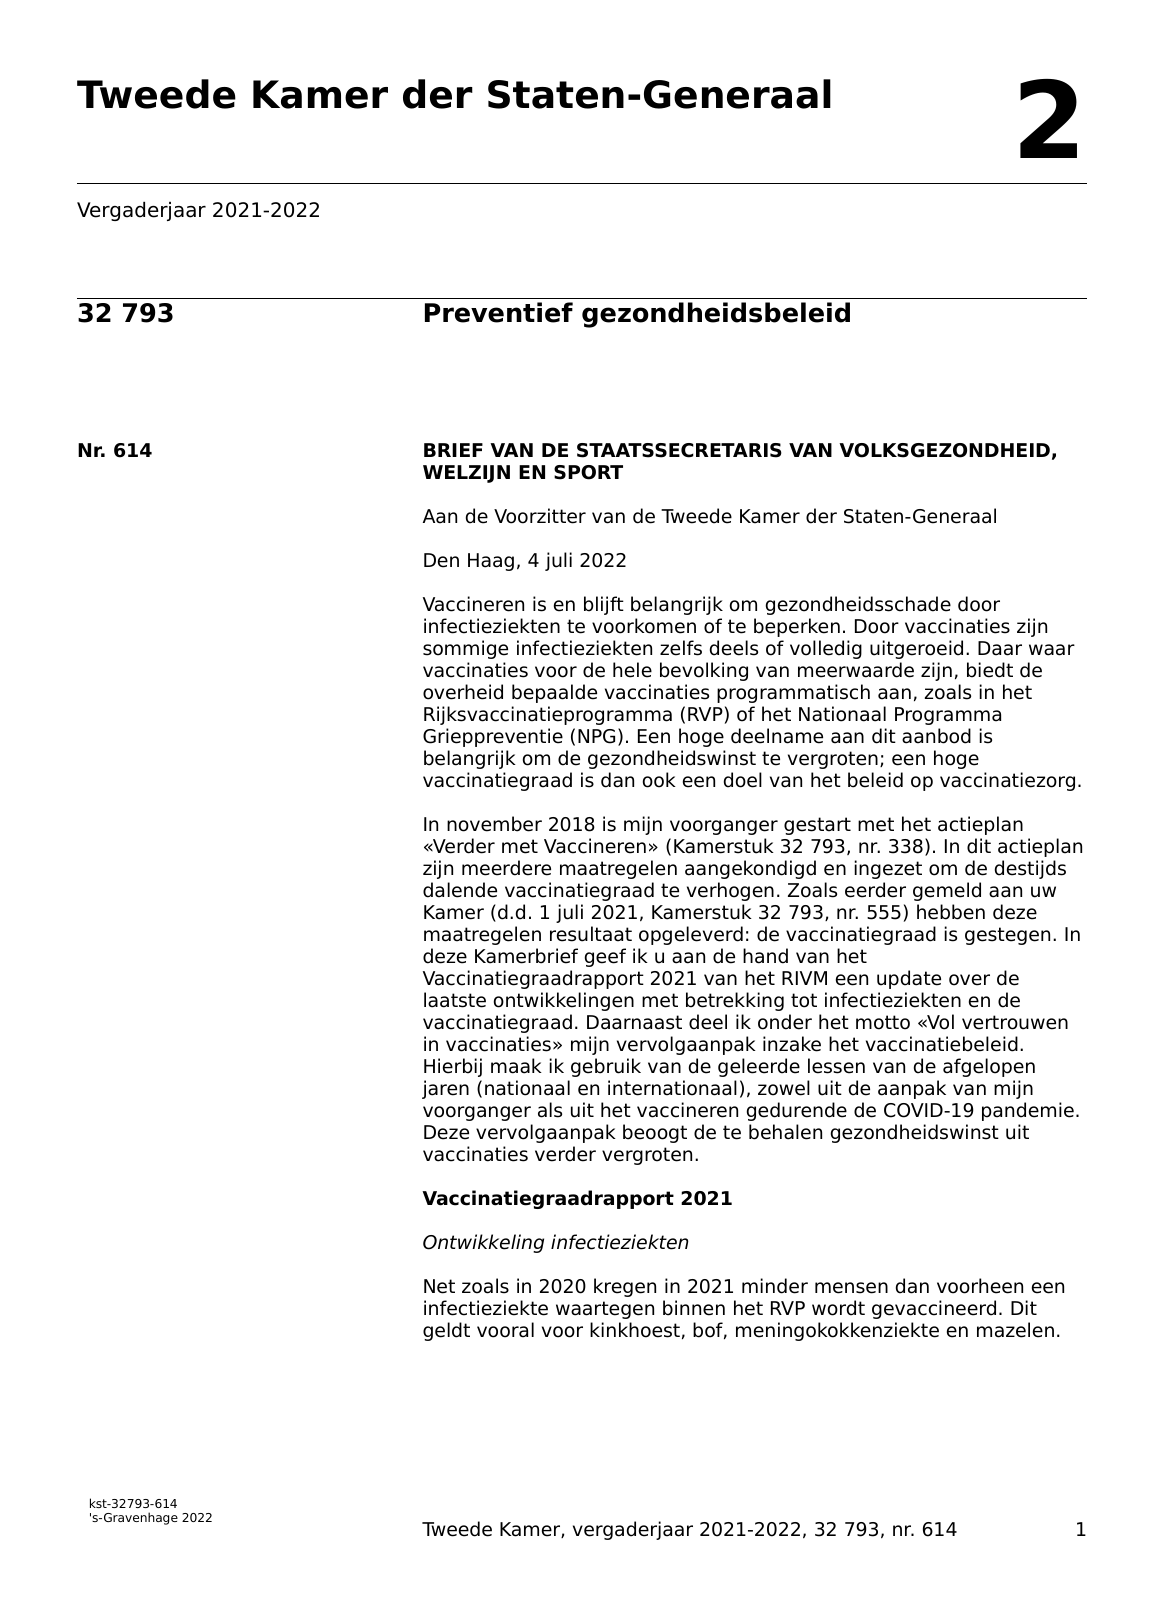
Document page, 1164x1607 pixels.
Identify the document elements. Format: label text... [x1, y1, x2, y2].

text Den Haag, 4 juli 2022 [422, 550, 1087, 572]
text kst-32793-614 [88, 1497, 323, 1511]
text Vaccineren is en blijft belangrijk om gezondheidsschade door infectieziekten te voorkomen of te beperken. Door vaccinaties zijn sommige infectieziekten zelfs deels of volledig uitgeroeid. Daar waar vaccinaties voor de hele bevolking van meerwaarde zijn, biedt de overheid bepaalde vaccinaties programmatisch aan, zoals in het Rijksvaccinatieprogramma (RVP) of het Nationaal Programma Grieppreventie (NPG). Een hoge deelname aan dit aanbod is belangrijk om de gezondheidswinst te vergroten; een hoge vaccinatiegraad is dan ook een doel van het beleid op vaccinatiezorg. [422, 594, 1087, 792]
table_header 2 [886, 59, 1087, 183]
subtitle Ontwikkeling infectieziekten [422, 1232, 1087, 1254]
text 's-Gravenhage 2022 [88, 1511, 323, 1525]
text Net zoals in 2020 kregen in 2021 minder mensen dan voorheen een infectieziekte waartegen binnen het RVP wordt gevaccineerd. Dit geldt vooral voor kinkhoest, bof, meningokokkenziekte en mazelen. [422, 1276, 1087, 1342]
subtitle 32 793 Preventief gezondheidsbeleid [77, 299, 1087, 329]
table_header Tweede Kamer der Staten-Generaal [77, 59, 886, 183]
text Aan de Voorzitter van de Tweede Kamer der Staten-Generaal [422, 506, 1087, 528]
text In november 2018 is mijn voorganger gestart met het actieplan «Verder met Vaccineren» (Kamerstuk 32 793, nr. 338). In dit actieplan zijn meerdere maatregelen aangekondigd en ingezet om de destijds dalende vaccinatiegraad te verhogen. Zoals eerder gemeld aan uw Kamer (d.d. 1 juli 2021, Kamerstuk 32 793, nr. 555) hebben deze maatregelen resultaat opgeleverd: de vaccinatiegraad is gestegen. In deze Kamerbrief geef ik u aan de hand van het Vaccinatiegraadrapport 2021 van het RIVM een update over de laatste ontwikkelingen met betrekking tot infectieziekten en de vaccinatiegraad. Daarnaast deel ik onder het motto «Vol vertrouwen in vaccinaties» mijn vervolgaanpak inzake het vaccinatiebeleid. Hierbij maak ik gebruik van de geleerde lessen van de afgelopen jaren (nationaal en internationaal), zowel uit de aanpak van mijn voorganger als uit het vaccineren gedurende de COVID-19 pandemie. Deze vervolgaanpak beoogt de te behalen gezondheidswinst uit vaccinaties verder vergroten. [422, 814, 1087, 1166]
subtitle Vaccinatiegraadrapport 2021 [422, 1188, 1087, 1210]
table_cell Vergaderjaar 2021-2022 [77, 184, 1087, 298]
subtitle Nr. 614 BRIEF VAN DE STAATSSECRETARIS VAN VOLKSGEZONDHEID, WELZIJN EN SPORT [77, 440, 1087, 484]
